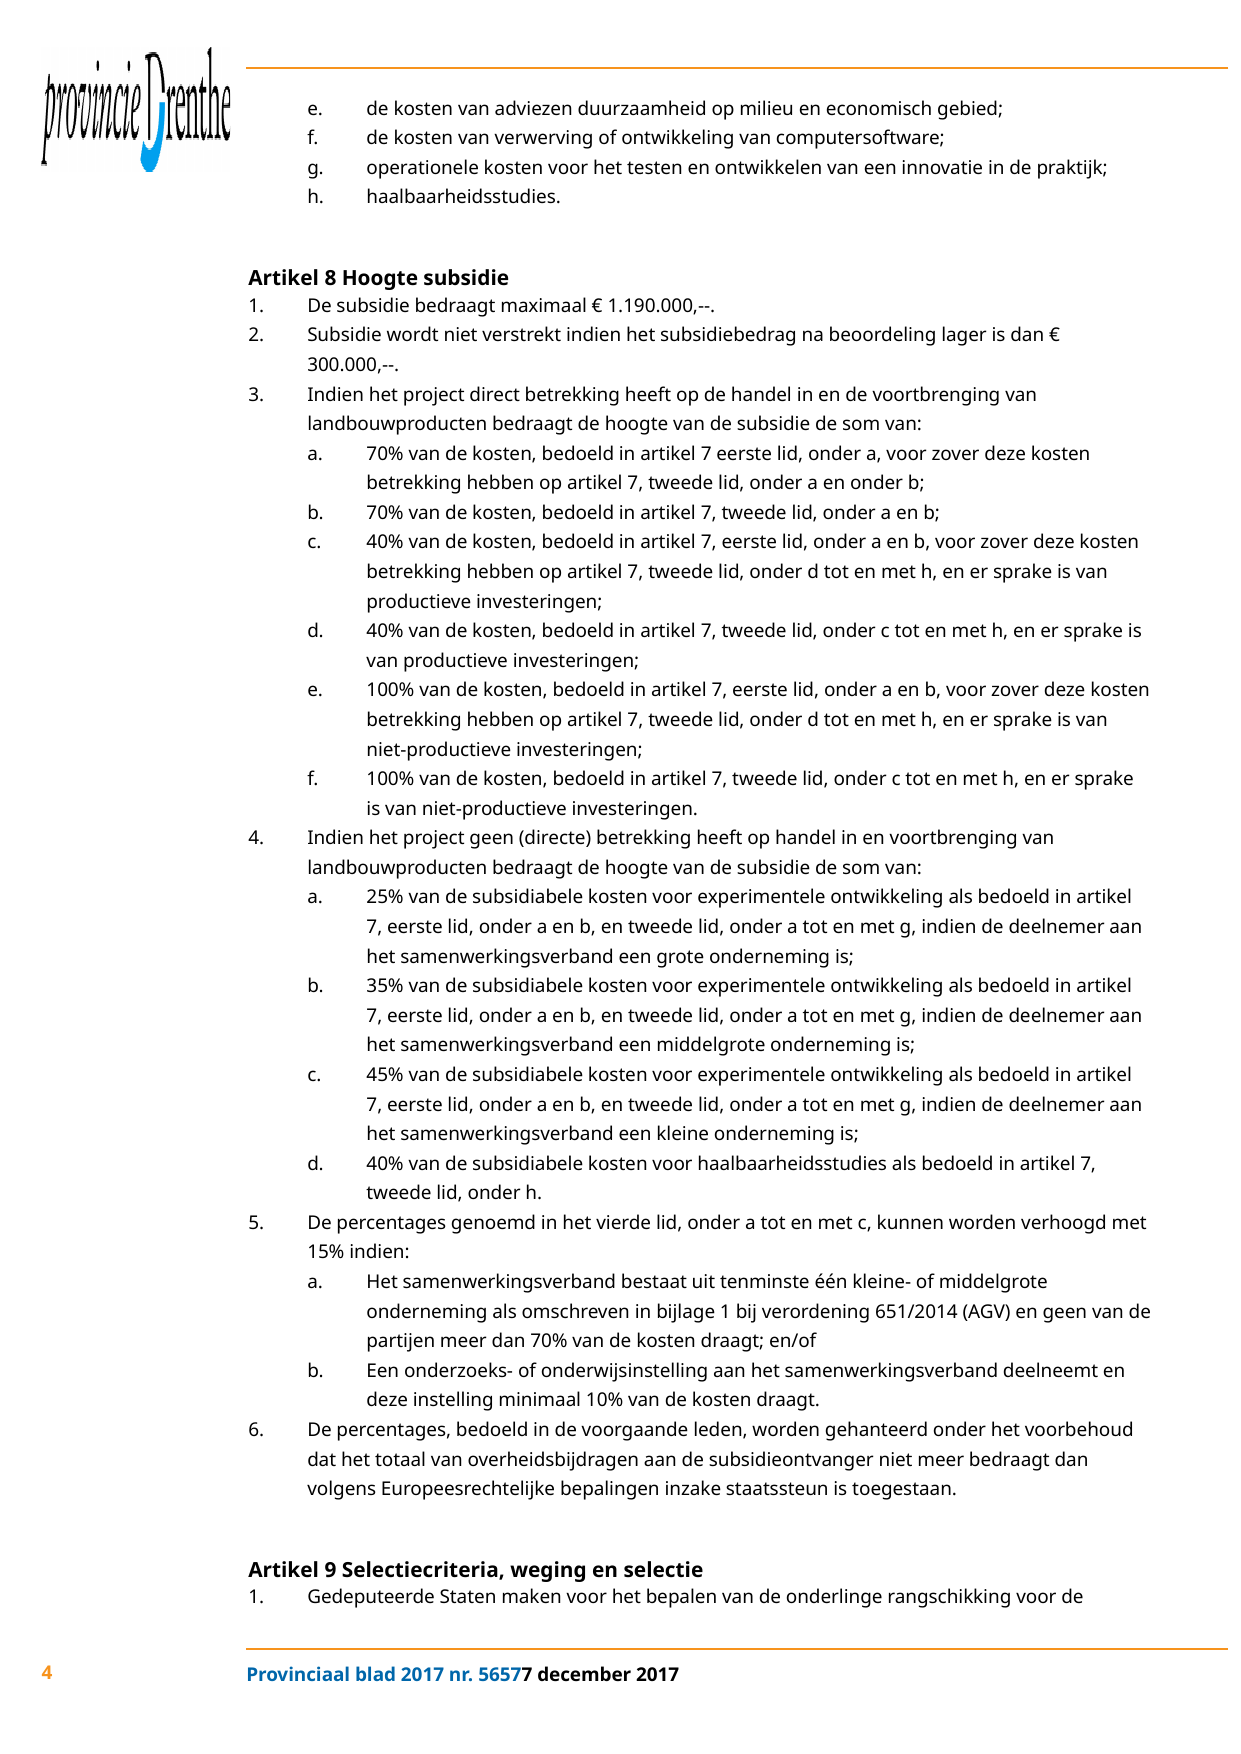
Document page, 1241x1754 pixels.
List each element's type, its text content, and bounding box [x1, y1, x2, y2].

list 25% van de subsidiabele kosten voor experimentele ontwikkeling als bedoeld in artikel 7, eerste lid, onder a en b, en tweede lid, onder a tot en met g, indien de deelnemer aan het samenwerkingsverband een grote onderneming is; [307, 884, 1152, 968]
list haalbaarheidsstudies. [307, 183, 1152, 209]
list de kosten van adviezen duurzaamheid op milieu en economisch gebied; [307, 95, 1152, 121]
picture [41, 47, 231, 172]
list 70% van de kosten, bedoeld in artikel 7 eerste lid, onder a, voor zover deze kosten betrekking hebben op artikel 7, tweede lid, onder a en onder b; [307, 440, 1152, 495]
text Artikel 8 Hoogte subsidie [248, 263, 1152, 292]
list operationele kosten voor het testen en ontwikkelen van een innovatie in de praktijk; [307, 154, 1152, 180]
list Subsidie wordt niet verstrekt indien het subsidiebedrag na beoordeling lager is dan € 300.000,--. [248, 322, 1152, 377]
list Indien het project geen (directe) betrekking heeft op handel in en voortbrenging van landbouwproducten bedraagt de hoogte van de subsidie de som van: [248, 824, 1152, 880]
list Indien het project direct betrekking heeft op de handel in en de voortbrenging van landbouwproducten bedraagt de hoogte van de subsidie de som van: [248, 381, 1152, 436]
list 45% van de subsidiabele kosten voor experimentele ontwikkeling als bedoeld in artikel 7, eerste lid, onder a en b, en tweede lid, onder a tot en met g, indien de deelnemer aan het samenwerkingsverband een kleine onderneming is; [307, 1061, 1152, 1146]
list 100% van de kosten, bedoeld in artikel 7, tweede lid, onder c tot en met h, en er sprake is van niet-productieve investeringen. [307, 765, 1152, 821]
list 35% van de subsidiabele kosten voor experimentele ontwikkeling als bedoeld in artikel 7, eerste lid, onder a en b, en tweede lid, onder a tot en met g, indien de deelnemer aan het samenwerkingsverband een middelgrote onderneming is; [307, 972, 1152, 1057]
list 40% van de kosten, bedoeld in artikel 7, tweede lid, onder c tot en met h, en er sprake is van productieve investeringen; [307, 617, 1152, 673]
list 70% van de kosten, bedoeld in artikel 7, tweede lid, onder a en b; [307, 499, 1152, 525]
list 40% van de subsidiabele kosten voor haalbaarheidsstudies als bedoeld in artikel 7, tweede lid, onder h. [307, 1150, 1152, 1205]
list 40% van de kosten, bedoeld in artikel 7, eerste lid, onder a en b, voor zover deze kosten betrekking hebben op artikel 7, tweede lid, onder d tot en met h, en er sprake is van productieve investeringen; [307, 529, 1152, 613]
list De percentages, bedoeld in de voorgaande leden, worden gehanteerd onder het voorbehoud dat het totaal van overheidsbijdragen aan de subsidieontvanger niet meer bedraagt dan volgens Europeesrechtelijke bepalingen inzake staatssteun is toegestaan. [248, 1416, 1152, 1501]
list De percentages genoemd in het vierde lid, onder a tot en met c, kunnen worden verhoogd met 15% indien: [248, 1209, 1152, 1264]
list Gedeputeerde Staten maken voor het bepalen van de onderlinge rangschikking voor de [248, 1584, 1152, 1609]
list De subsidie bedraagt maximaal € 1.190.000,--. [248, 292, 1152, 318]
list Het samenwerkingsverband bestaat uit tenminste één kleine- of middelgrote onderneming als omschreven in bijlage 1 bij verordening 651/2014 (AGV) en geen van de partijen meer dan 70% van de kosten draagt; en/of [307, 1268, 1152, 1353]
list Een onderzoeks- of onderwijsinstelling aan het samenwerkingsverband deelneemt en deze instelling minimaal 10% van de kosten draagt. [307, 1357, 1152, 1412]
text Artikel 9 Selectiecriteria, weging en selectie [248, 1555, 1152, 1584]
list 100% van de kosten, bedoeld in artikel 7, eerste lid, onder a en b, voor zover deze kosten betrekking hebben op artikel 7, tweede lid, onder d tot en met h, en er sprake is van niet-productieve investeringen; [307, 677, 1152, 761]
list de kosten van verwerving of ontwikkeling van computersoftware; [307, 124, 1152, 150]
